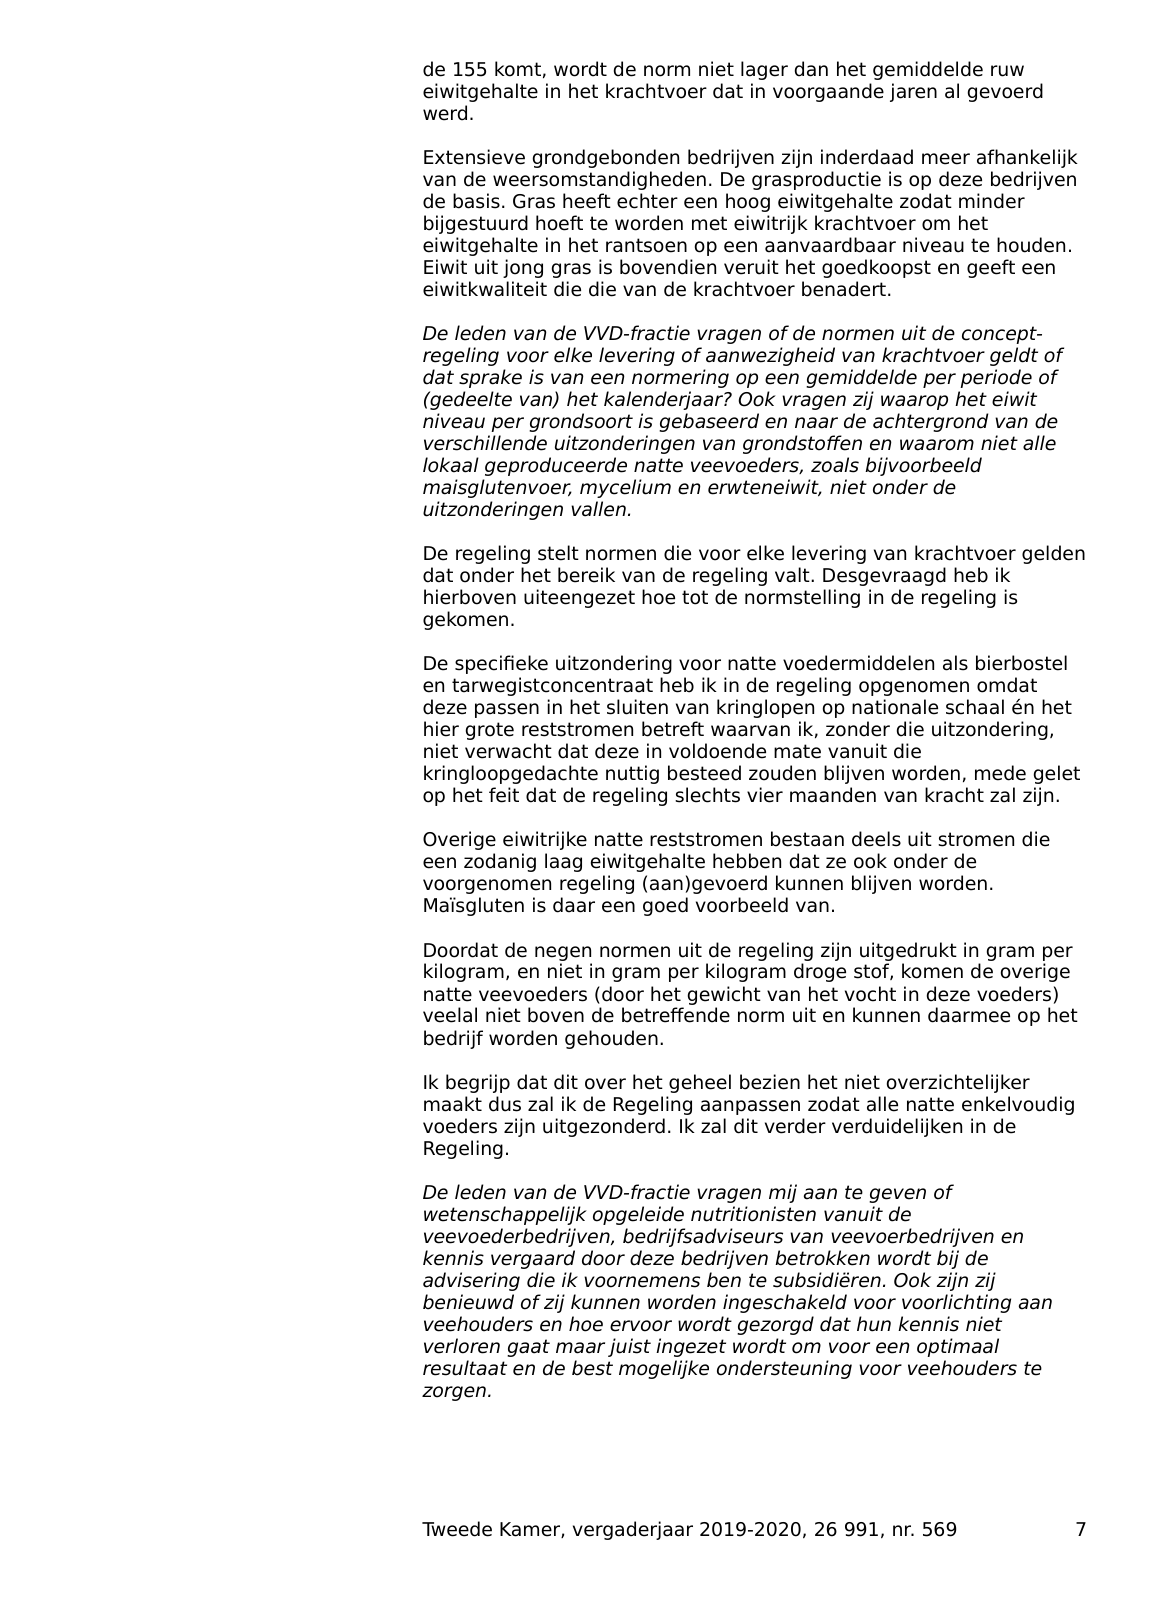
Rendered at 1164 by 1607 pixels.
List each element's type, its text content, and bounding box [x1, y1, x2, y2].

text Overige eiwitrijke natte reststromen bestaan deels uit stromen die een zodanig laag eiwitgehalte hebben dat ze ook onder de voorgenomen regeling (aan)gevoerd kunnen blijven worden. Maïsgluten is daar een goed voorbeeld van. [422, 829, 1087, 917]
text de 155 komt, wordt de norm niet lager dan het gemiddelde ruw eiwitgehalte in het krachtvoer dat in voorgaande jaren al gevoerd werd. [422, 59, 1087, 125]
text De leden van de VVD-fractie vragen mij aan te geven of wetenschappelijk opgeleide nutritionisten vanuit de veevoederbedrijven, bedrijfsadviseurs van veevoerbedrijven en kennis vergaard door deze bedrijven betrokken wordt bij de advisering die ik voornemens ben te subsidiëren. Ook zijn zij benieuwd of zij kunnen worden ingeschakeld voor voorlichting aan veehouders en hoe ervoor wordt gezorgd dat hun kennis niet verloren gaat maar juist ingezet wordt om voor een optimaal resultaat en de best mogelijke ondersteuning voor veehouders te zorgen. [422, 1182, 1087, 1401]
text Extensieve grondgebonden bedrijven zijn inderdaad meer afhankelijk van de weersomstandigheden. De grasproductie is op deze bedrijven de basis. Gras heeft echter een hoog eiwitgehalte zodat minder bijgestuurd hoeft te worden met eiwitrijk krachtvoer om het eiwitgehalte in het rantsoen op een aanvaardbaar niveau te houden. Eiwit uit jong gras is bovendien veruit het goedkoopst en geeft een eiwitkwaliteit die die van de krachtvoer benadert. [422, 147, 1087, 301]
text Doordat de negen normen uit de regeling zijn uitgedrukt in gram per kilogram, en niet in gram per kilogram droge stof, komen de overige natte veevoeders (door het gewicht van het vocht in deze voeders) veelal niet boven de betreffende norm uit en kunnen daarmee op het bedrijf worden gehouden. [422, 939, 1087, 1049]
text De specifieke uitzondering voor natte voedermiddelen als bierbostel en tarwegistconcentraat heb ik in de regeling opgenomen omdat deze passen in het sluiten van kringlopen op nationale schaal én het hier grote reststromen betreft waarvan ik, zonder die uitzondering, niet verwacht dat deze in voldoende mate vanuit die kringloopgedachte nuttig besteed zouden blijven worden, mede gelet op het feit dat de regeling slechts vier maanden van kracht zal zijn. [422, 653, 1087, 807]
text De regeling stelt normen die voor elke levering van krachtvoer gelden dat onder het bereik van de regeling valt. Desgevraagd heb ik hierboven uiteengezet hoe tot de normstelling in de regeling is gekomen. [422, 543, 1087, 631]
text De leden van de VVD-fractie vragen of de normen uit de concept-regeling voor elke levering of aanwezigheid van krachtvoer geldt of dat sprake is van een normering op een gemiddelde per periode of (gedeelte van) het kalenderjaar? Ook vragen zij waarop het eiwit niveau per grondsoort is gebaseerd en naar de achtergrond van de verschillende uitzonderingen van grondstoffen en waarom niet alle lokaal geproduceerde natte veevoeders, zoals bijvoorbeeld maisglutenvoer, mycelium en erwteneiwit, niet onder de uitzonderingen vallen. [422, 323, 1087, 521]
text Ik begrijp dat dit over het geheel bezien het niet overzichtelijker maakt dus zal ik de Regeling aanpassen zodat alle natte enkelvoudig voeders zijn uitgezonderd. Ik zal dit verder verduidelijken in de Regeling. [422, 1072, 1087, 1159]
